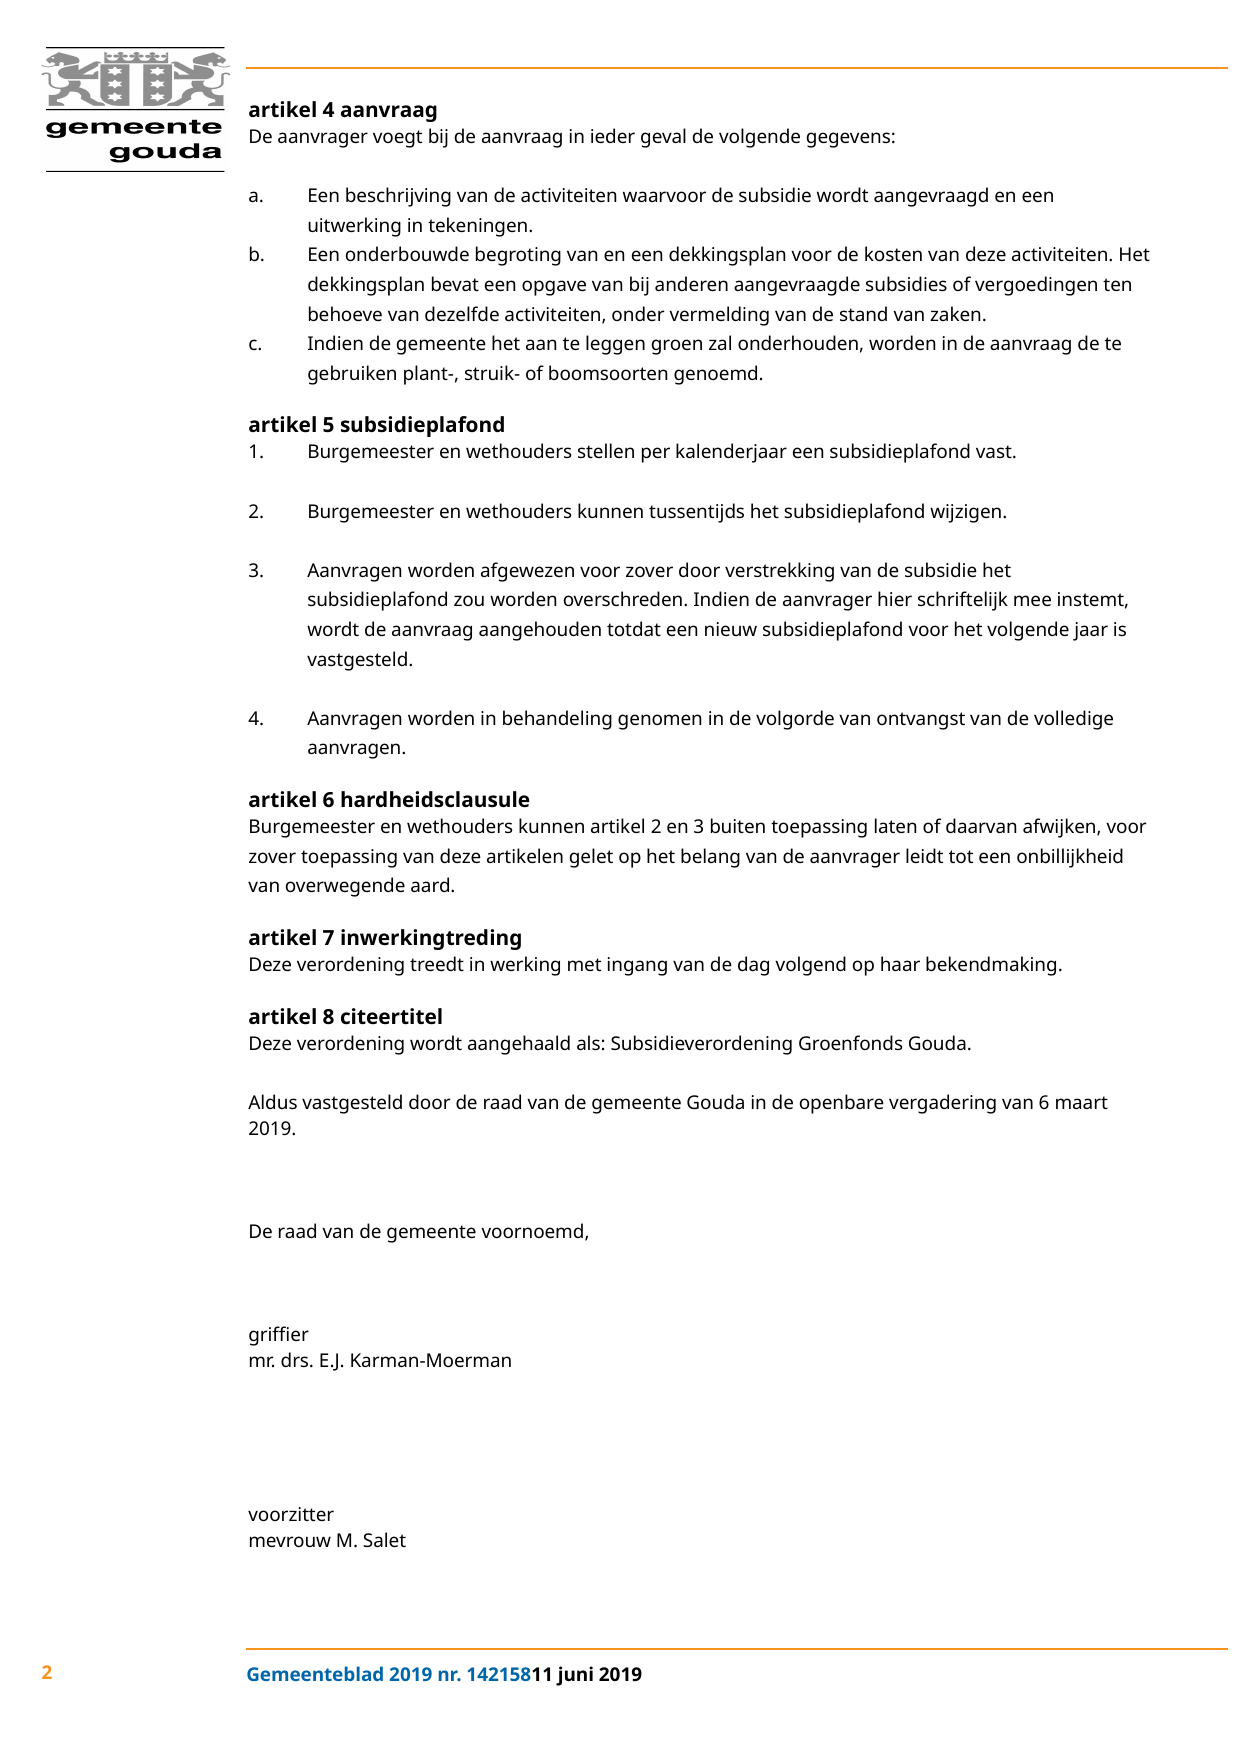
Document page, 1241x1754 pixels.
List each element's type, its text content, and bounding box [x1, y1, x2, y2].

text artikel 6 hardheidsclausule [248, 785, 1152, 813]
text griffier [248, 1321, 1152, 1347]
list Indien de gemeente het aan te leggen groen zal onderhouden, worden in de aanvraag de te gebruiken plant-, struik- of boomsoorten genoemd. [248, 330, 1152, 386]
text Deze verordening treedt in werking met ingang van de dag volgend op haar bekendmaking. [248, 951, 1152, 977]
list Een beschrijving van de activiteiten waarvoor de subsidie wordt aangevraagd en een uitwerking in tekeningen. [248, 182, 1152, 238]
list Aanvragen worden in behandeling genomen in de volgorde van ontvangst van de volledige aanvragen. [248, 705, 1152, 760]
text voorzitter [248, 1501, 1152, 1527]
text Aldus vastgesteld door de raad van de gemeente Gouda in de openbare vergadering van 6 maart 2019. [248, 1089, 1152, 1141]
text mr. drs. E.J. Karman-Moerman [248, 1347, 1152, 1372]
list Aanvragen worden afgewezen voor zover door verstrekking van de subsidie het subsidieplafond zou worden overschreden. Indien de aanvrager hier schriftelijk mee instemt, wordt de aanvraag aangehouden totdat een nieuw subsidieplafond voor het volgende jaar is vastgesteld. [248, 557, 1152, 672]
text Deze verordening wordt aangehaald als: Subsidieverordening Groenfonds Gouda. [248, 1030, 1152, 1056]
text artikel 8 citeertitel [248, 1002, 1152, 1030]
list Burgemeester en wethouders kunnen tussentijds het subsidieplafond wijzigen. [248, 498, 1152, 524]
text artikel 4 aanvraag [248, 95, 1152, 123]
list Een onderbouwde begroting van en een dekkingsplan voor de kosten van deze activiteiten. Het dekkingsplan bevat een opgave van bij anderen aangevraagde subsidies of vergoedingen ten behoeve van dezelfde activiteiten, onder vermelding van de stand van zaken. [248, 242, 1152, 326]
text Burgemeester en wethouders kunnen artikel 2 en 3 buiten toepassing laten of daarvan afwijken, voor zover toepassing van deze artikelen gelet op het belang van de aanvrager leidt tot een onbillijkheid van overwegende aard. [248, 813, 1152, 898]
text De raad van de gemeente voornoemd, [248, 1218, 1152, 1244]
text De aanvrager voegt bij de aanvraag in ieder geval de volgende gegevens: [248, 123, 1152, 149]
list Burgemeester en wethouders stellen per kalenderjaar een subsidieplafond vast. [248, 439, 1152, 464]
text artikel 5 subsidieplafond [248, 410, 1152, 439]
text mevrouw M. Salet [248, 1527, 1152, 1553]
text artikel 7 inwerkingtreding [248, 923, 1152, 951]
picture [41, 47, 231, 172]
